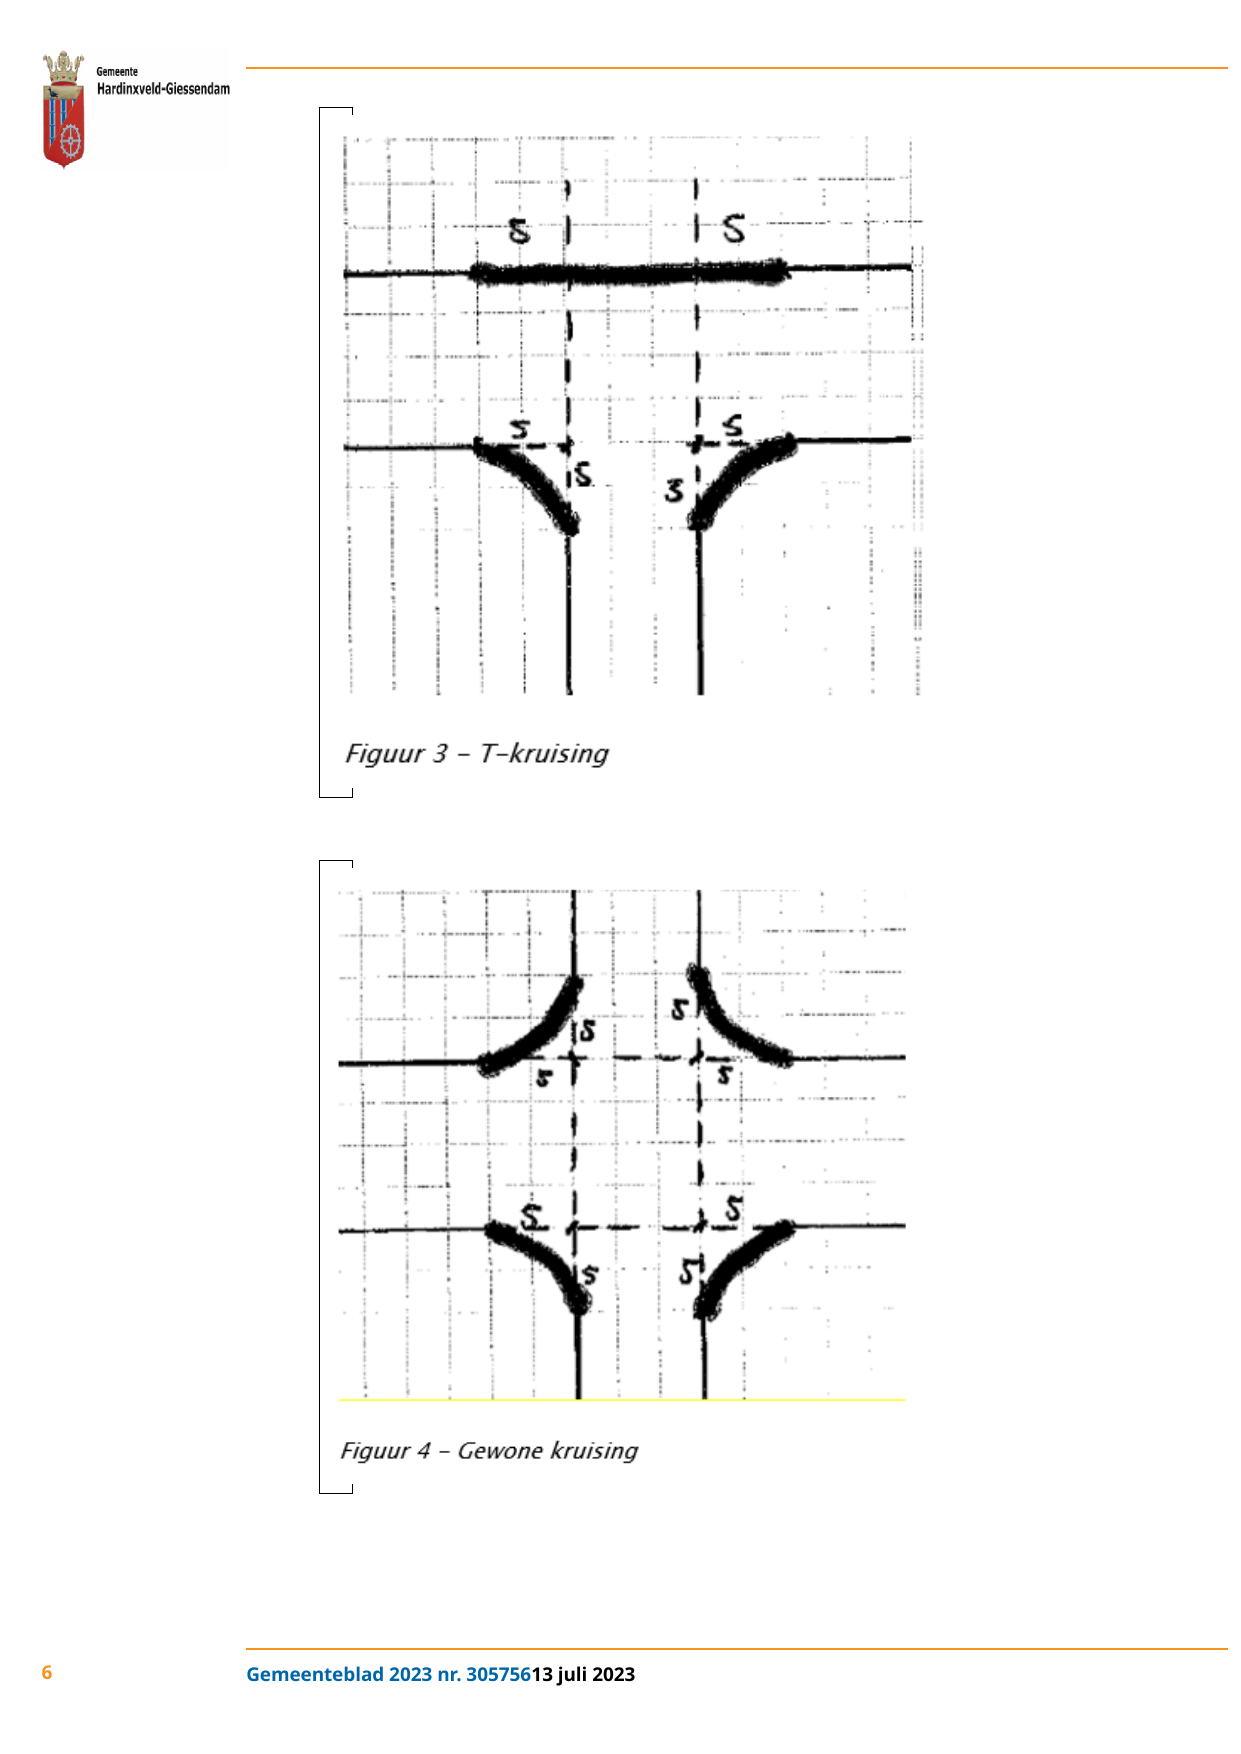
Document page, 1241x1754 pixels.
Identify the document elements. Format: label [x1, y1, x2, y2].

picture [327, 115, 948, 788]
picture [327, 868, 948, 1484]
picture [41, 47, 231, 172]
